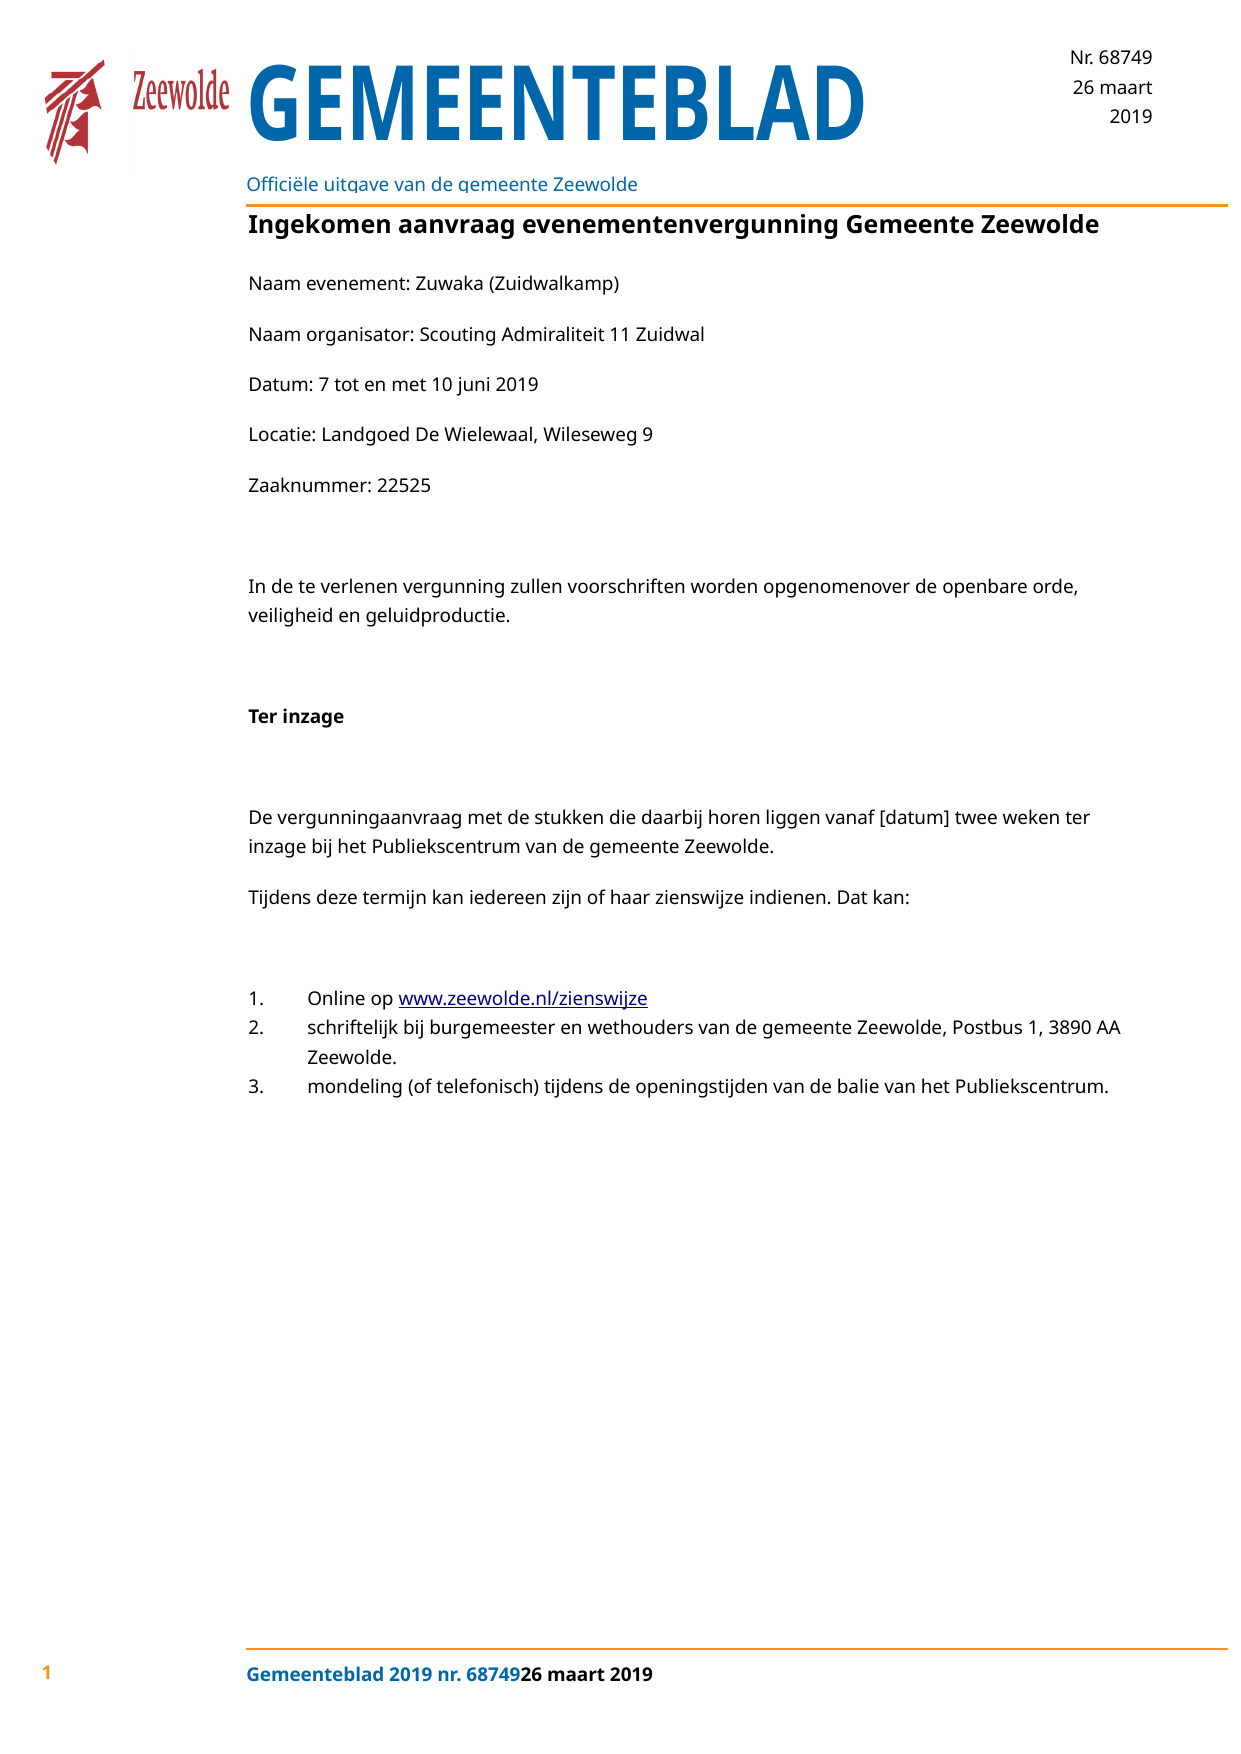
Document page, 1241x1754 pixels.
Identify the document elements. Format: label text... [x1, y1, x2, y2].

text Naam evenement: Zuwaka (Zuidwalkamp) [248, 270, 1152, 296]
list Online op www.zeewolde.nl/zienswijze [248, 985, 1152, 1011]
text Datum: 7 tot en met 10 juni 2019 [248, 371, 1152, 397]
text Naam organisator: Scouting Admiraliteit 11 Zuidwal [248, 321, 1152, 346]
text In de te verlenen vergunning zullen voorschriften worden opgenomenover de openbare orde, veiligheid en geluidproductie. [248, 573, 1152, 628]
picture [41, 47, 231, 172]
text De vergunningaanvraag met de stukken die daarbij horen liggen vanaf [datum] twee weken ter inzage bij het Publiekscentrum van de gemeente Zeewolde. [248, 804, 1152, 859]
list mondeling (of telefonisch) tijdens de openingstijden van de balie van het Publiekscentrum. [248, 1074, 1152, 1099]
text Tijdens deze termijn kan iedereen zijn of haar zienswijze indienen. Dat kan: [248, 884, 1152, 910]
text Ingekomen aanvraag evenementenvergunning Gemeente Zeewolde [248, 207, 1152, 241]
list schriftelijk bij burgemeester en wethouders van de gemeente Zeewolde, Postbus 1, 3890 AA Zeewolde. [248, 1014, 1152, 1070]
text Zaaknummer: 22525 [248, 472, 1152, 498]
text Locatie: Landgoed De Wielewaal, Wileseweg 9 [248, 422, 1152, 447]
text Ter inzage [248, 703, 1152, 729]
